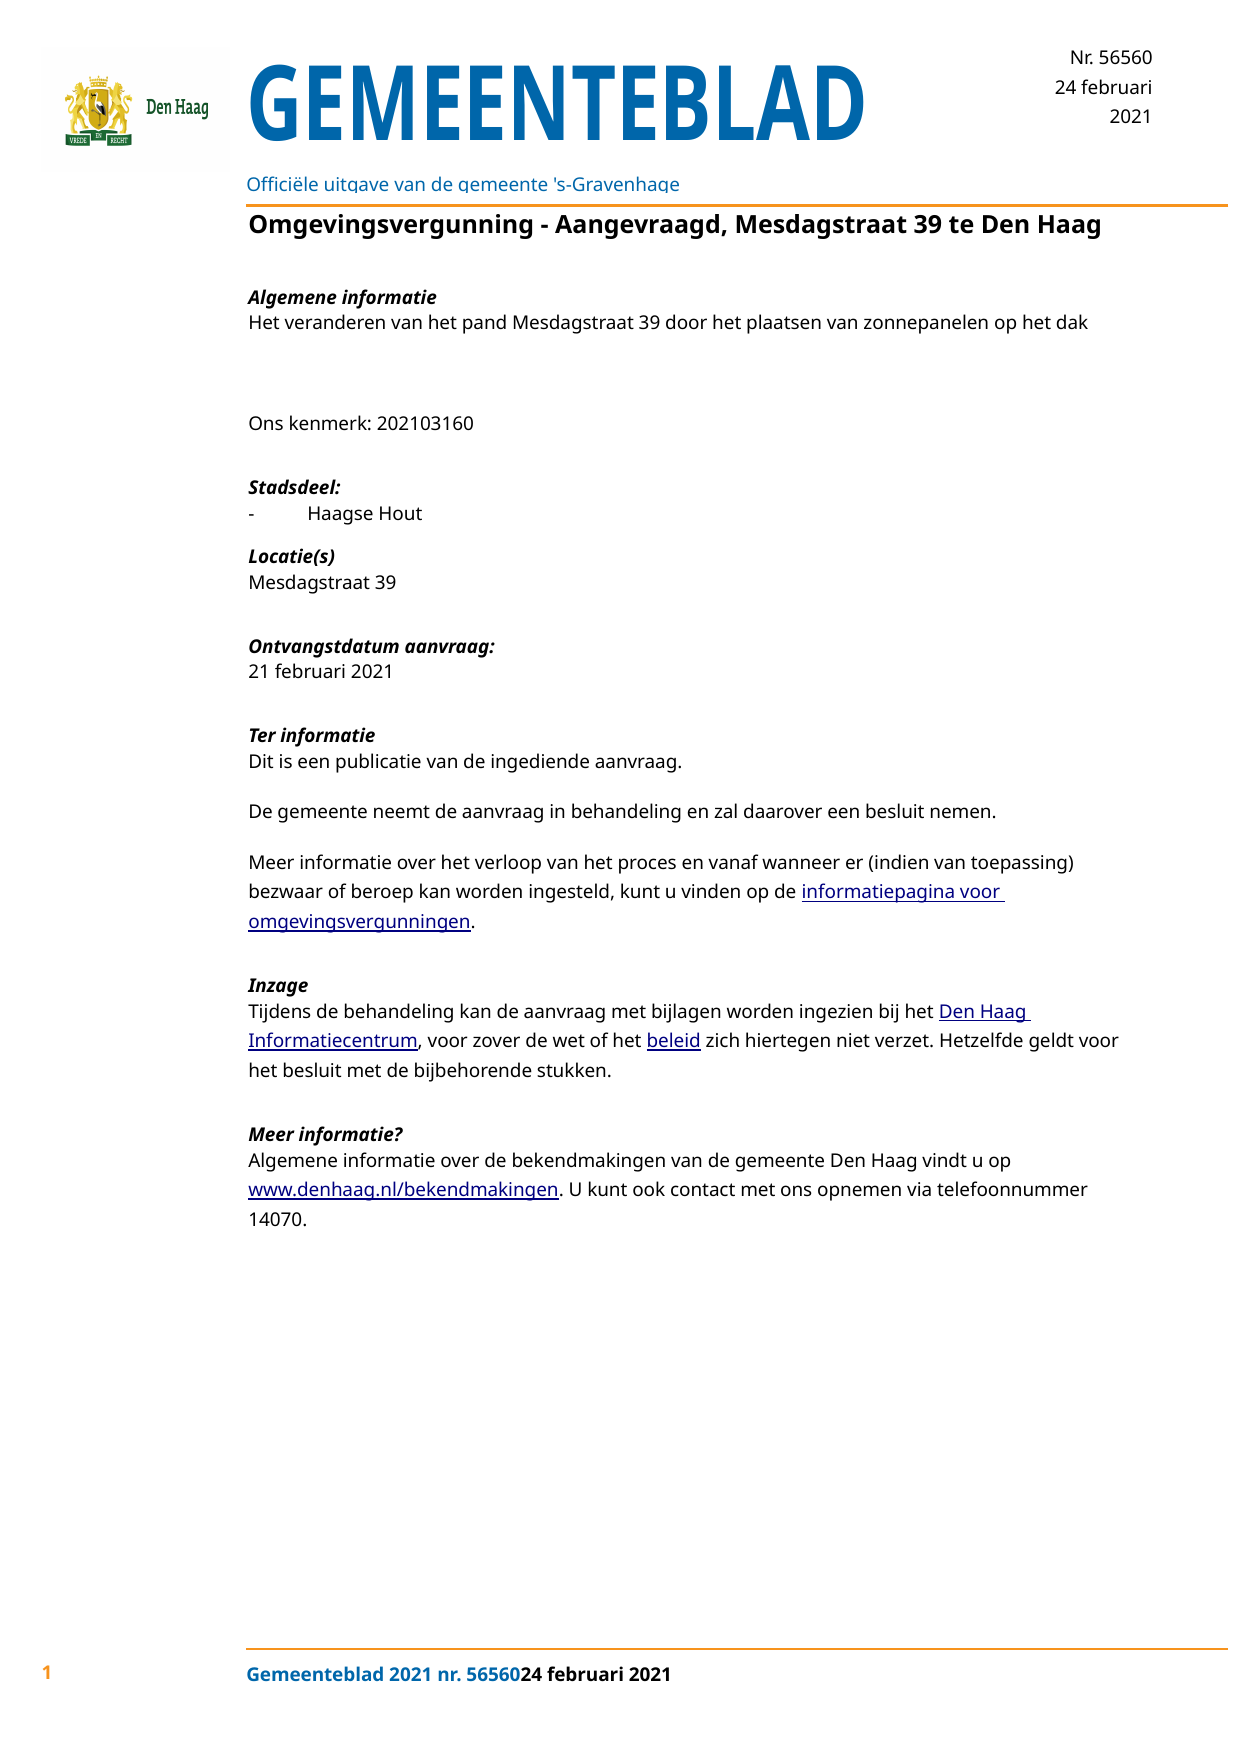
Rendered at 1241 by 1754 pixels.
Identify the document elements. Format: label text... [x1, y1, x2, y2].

text Stadsdeel: [248, 474, 1152, 500]
text Omgevingsvergunning - Aangevraagd, Mesdagstraat 39 te Den Haag [248, 207, 1152, 241]
text De gemeente neemt de aanvraag in behandeling en zal daarover een besluit nemen. [248, 799, 1152, 824]
text Dit is een publicatie van de ingediende aanvraag. [248, 748, 1152, 774]
text Mesdagstraat 39 [248, 569, 1152, 595]
text Ons kenmerk: 202103160 [248, 410, 1152, 436]
text Meer informatie? [248, 1121, 1152, 1147]
text Locatie(s) [248, 543, 1152, 569]
text Ter informatie [248, 723, 1152, 748]
text Algemene informatie over de bekendmakingen van de gemeente Den Haag vindt u op www.denhaag.nl/bekendmakingen. U kunt ook contact met ons opnemen via telefoonnummer 14070. [248, 1147, 1152, 1232]
text Het veranderen van het pand Mesdagstraat 39 door het plaatsen van zonnepanelen op het dak [248, 309, 1152, 335]
list Haagse Hout [248, 500, 1152, 526]
picture [41, 47, 231, 172]
text Algemene informatie [248, 284, 1152, 309]
text Tijdens de behandeling kan de aanvraag met bijlagen worden ingezien bij het Den Haag Informatiecentrum, voor zover de wet of het beleid zich hiertegen niet verzet. Hetzelfde geldt voor het besluit met de bijbehorende stukken. [248, 998, 1152, 1083]
text Meer informatie over het verloop van het proces en vanaf wanneer er (indien van toepassing) bezwaar of beroep kan worden ingesteld, kunt u vinden op de informatiepagina voor omgevingsvergunningen. [248, 849, 1152, 934]
text Inzage [248, 972, 1152, 998]
text 21 februari 2021 [248, 659, 1152, 684]
text Ontvangstdatum aanvraag: [248, 633, 1152, 659]
